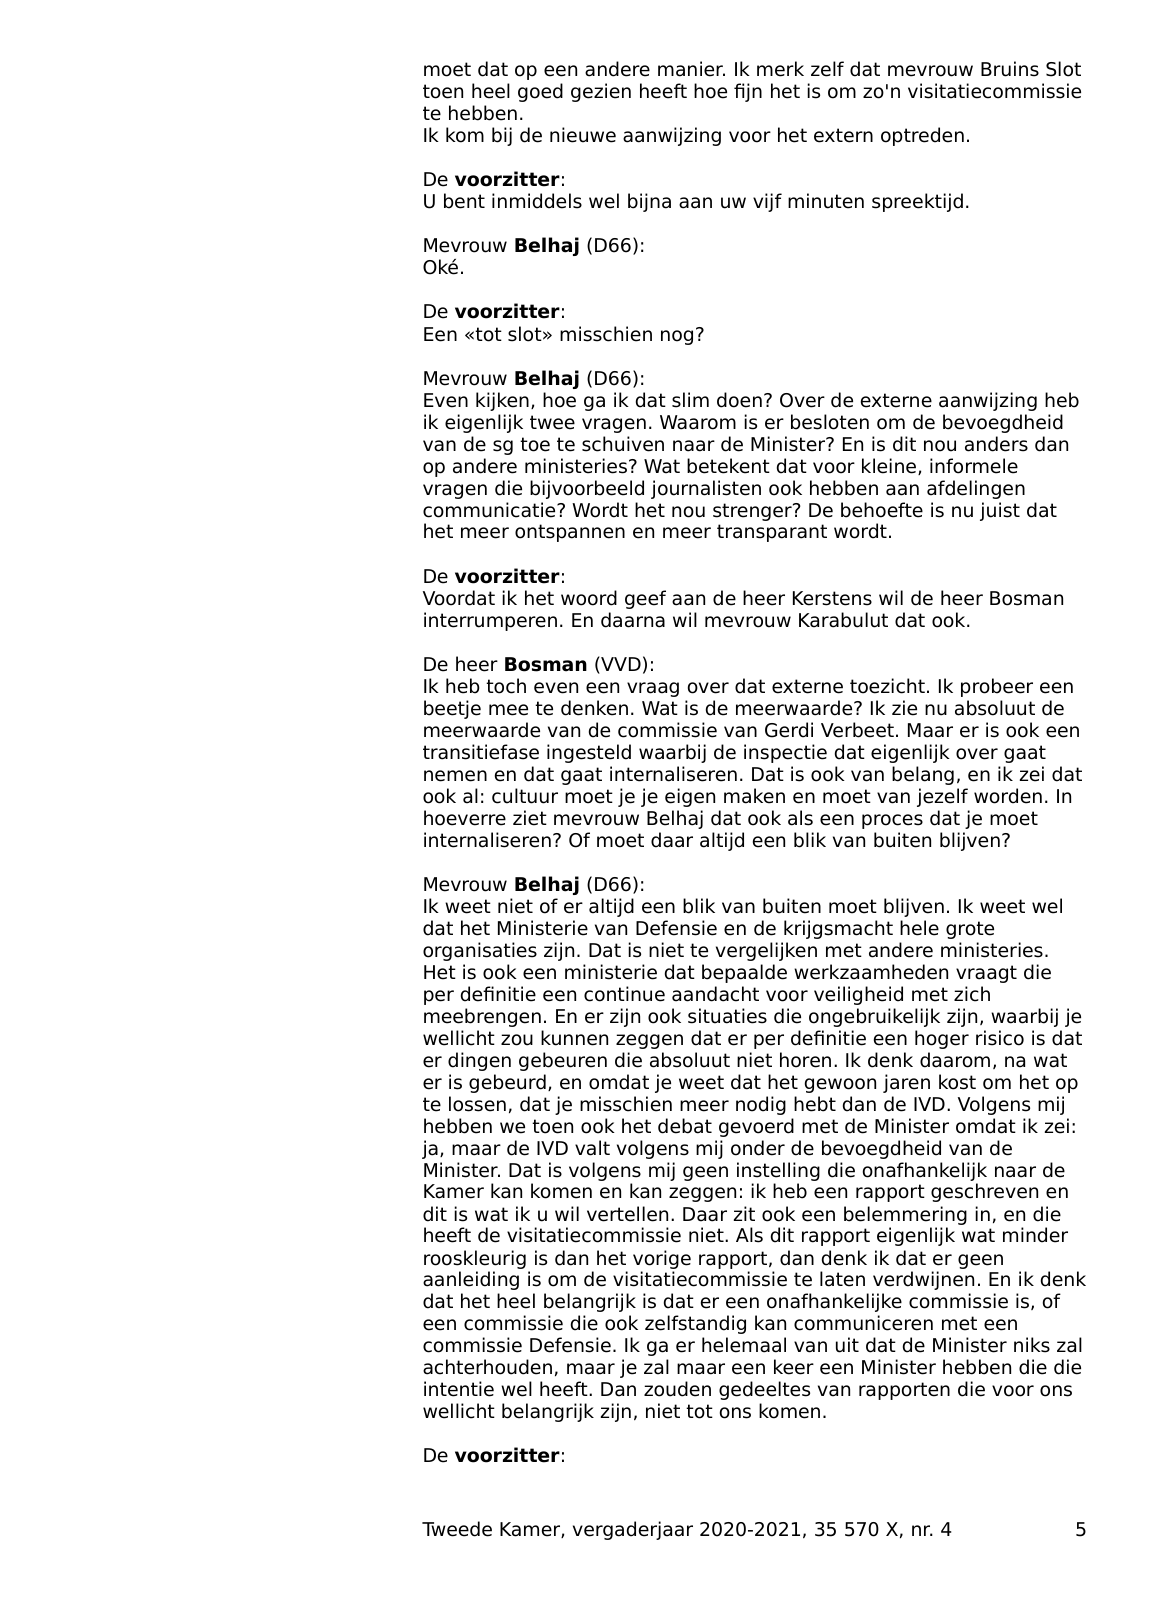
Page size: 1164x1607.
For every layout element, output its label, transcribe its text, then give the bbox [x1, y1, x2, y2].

text Even kijken, hoe ga ik dat slim doen? Over de externe aanwijzing heb ik eigenlijk twee vragen. Waarom is er besloten om de bevoegdheid van de sg toe te schuiven naar de Minister? En is dit nou anders dan op andere ministeries? Wat betekent dat voor kleine, informele vragen die bijvoorbeeld journalisten ook hebben aan afdelingen communicatie? Wordt het nou strenger? De behoefte is nu juist dat het meer ontspannen en meer transparant wordt. [422, 389, 1087, 543]
text Een «tot slot» misschien nog? [422, 323, 1087, 345]
text Ik kom bij de nieuwe aanwijzing voor het extern optreden. [422, 125, 1087, 147]
text Mevrouw Belhaj (D66): [422, 368, 1087, 389]
text Mevrouw Belhaj (D66): [422, 874, 1087, 896]
text De voorzitter: [422, 1445, 1087, 1467]
text De voorzitter: [422, 169, 1087, 191]
text Voordat ik het woord geef aan de heer Kerstens wil de heer Bosman interrumperen. En daarna wil mevrouw Karabulut dat ook. [422, 588, 1087, 632]
text Oké. [422, 257, 1087, 279]
text De voorzitter: [422, 566, 1087, 588]
text Mevrouw Belhaj (D66): [422, 235, 1087, 257]
text moet dat op een andere manier. Ik merk zelf dat mevrouw Bruins Slot toen heel goed gezien heeft hoe fijn het is om zo'n visitatiecommissie te hebben. [422, 59, 1087, 125]
text Ik heb toch even een vraag over dat externe toezicht. Ik probeer een beetje mee te denken. Wat is de meerwaarde? Ik zie nu absoluut de meerwaarde van de commissie van Gerdi Verbeet. Maar er is ook een transitiefase ingesteld waarbij de inspectie dat eigenlijk over gaat nemen en dat gaat internaliseren. Dat is ook van belang, en ik zei dat ook al: cultuur moet je je eigen maken en moet van jezelf worden. In hoeverre ziet mevrouw Belhaj dat ook als een proces dat je moet internaliseren? Of moet daar altijd een blik van buiten blijven? [422, 676, 1087, 852]
text De voorzitter: [422, 301, 1087, 323]
text Ik weet niet of er altijd een blik van buiten moet blijven. Ik weet wel dat het Ministerie van Defensie en de krijgsmacht hele grote organisaties zijn. Dat is niet te vergelijken met andere ministeries. Het is ook een ministerie dat bepaalde werkzaamheden vraagt die per definitie een continue aandacht voor veiligheid met zich meebrengen. En er zijn ook situaties die ongebruikelijk zijn, waarbij je wellicht zou kunnen zeggen dat er per definitie een hoger risico is dat er dingen gebeuren die absoluut niet horen. Ik denk daarom, na wat er is gebeurd, en omdat je weet dat het gewoon jaren kost om het op te lossen, dat je misschien meer nodig hebt dan de IVD. Volgens mij hebben we toen ook het debat gevoerd met de Minister omdat ik zei: ja, maar de IVD valt volgens mij onder de bevoegdheid van de Minister. Dat is volgens mij geen instelling die onafhankelijk naar de Kamer kan komen en kan zeggen: ik heb een rapport geschreven en dit is wat ik u wil vertellen. Daar zit ook een belemmering in, en die heeft de visitatiecommissie niet. Als dit rapport eigenlijk wat minder rooskleurig is dan het vorige rapport, dan denk ik dat er geen aanleiding is om de visitatiecommissie te laten verdwijnen. En ik denk dat het heel belangrijk is dat er een onafhankelijke commissie is, of een commissie die ook zelfstandig kan communiceren met een commissie Defensie. Ik ga er helemaal van uit dat de Minister niks zal achterhouden, maar je zal maar een keer een Minister hebben die die intentie wel heeft. Dan zouden gedeeltes van rapporten die voor ons wellicht belangrijk zijn, niet tot ons komen. [422, 896, 1087, 1423]
text De heer Bosman (VVD): [422, 654, 1087, 676]
text U bent inmiddels wel bijna aan uw vijf minuten spreektijd. [422, 191, 1087, 213]
